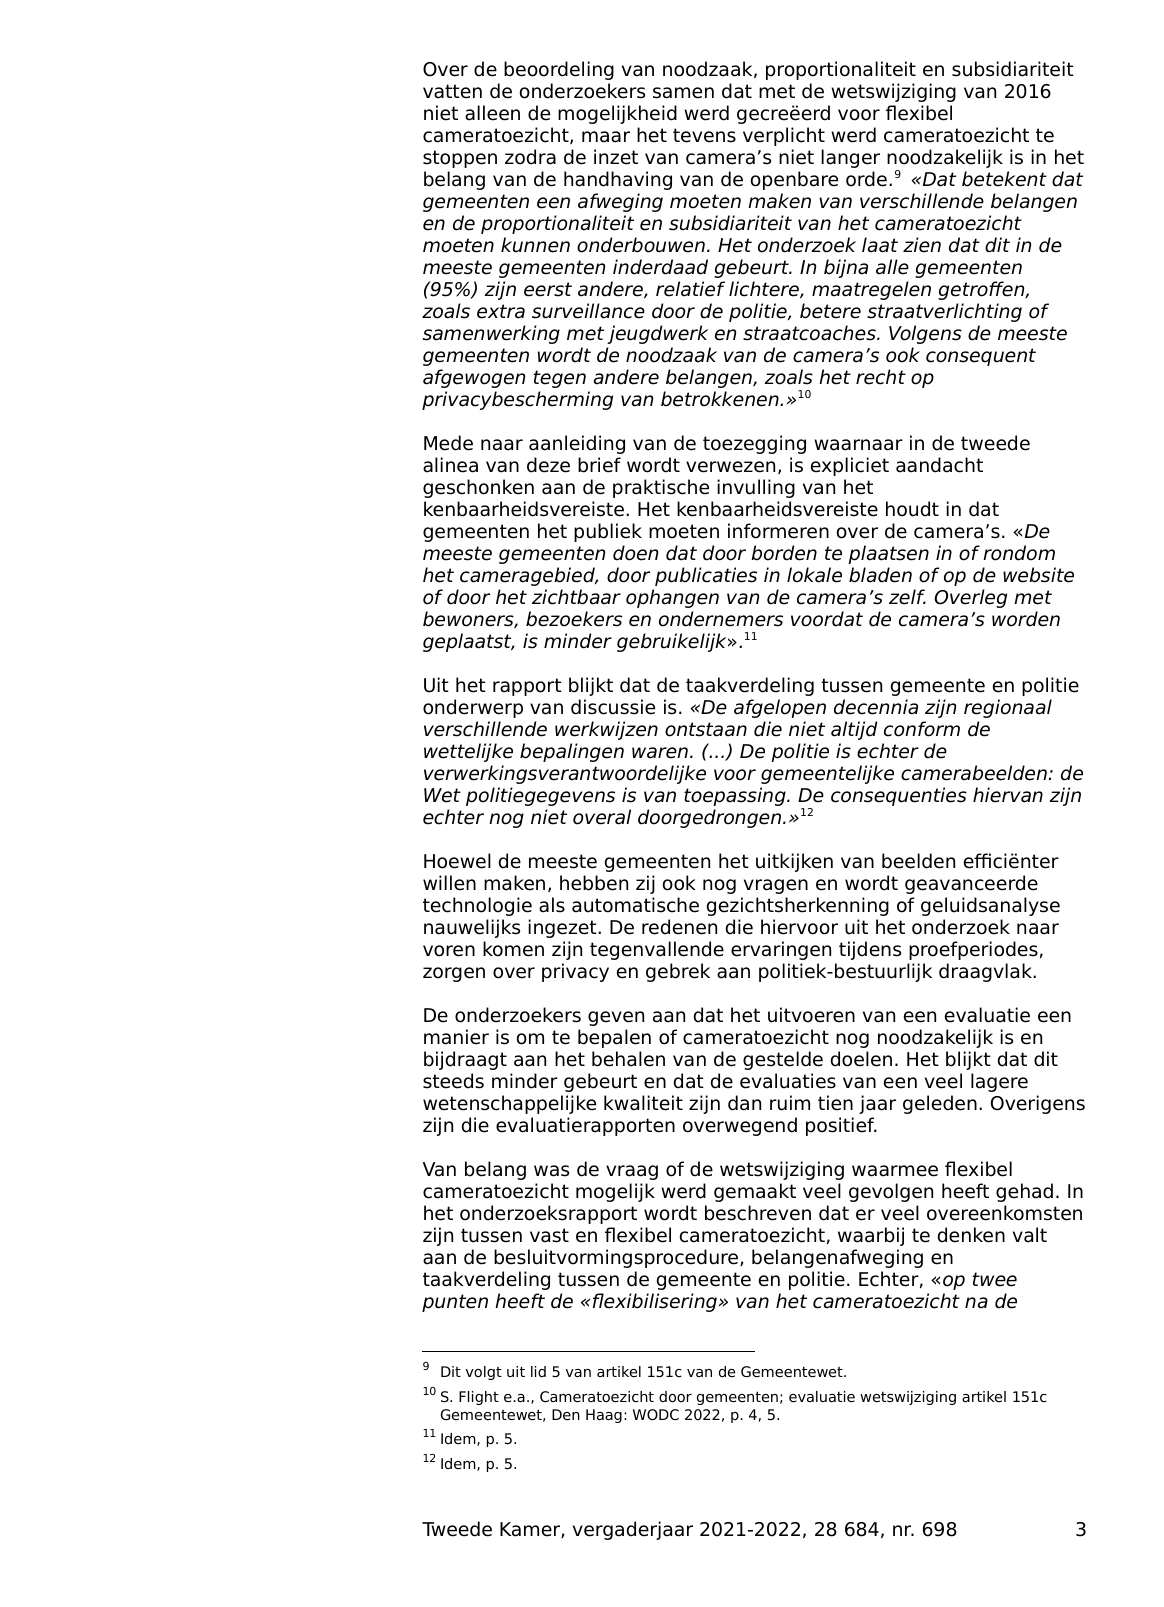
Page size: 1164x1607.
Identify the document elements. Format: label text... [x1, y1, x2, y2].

text Hoewel de meeste gemeenten het uitkijken van beelden efficiënter willen maken, hebben zij ook nog vragen en wordt geavanceerde technologie als automatische gezichtsherkenning of geluidsanalyse nauwelijks ingezet. De redenen die hiervoor uit het onderzoek naar voren komen zijn tegenvallende ervaringen tijdens proefperiodes, zorgen over privacy en gebrek aan politiek-bestuurlijk draagvlak. [422, 851, 1087, 983]
text Idem, p. 5. [422, 1452, 1087, 1474]
text De onderzoekers geven aan dat het uitvoeren van een evaluatie een manier is om te bepalen of cameratoezicht nog noodzakelijk is en bijdraagt aan het behalen van de gestelde doelen. Het blijkt dat dit steeds minder gebeurt en dat de evaluaties van een veel lagere wetenschappelijke kwaliteit zijn dan ruim tien jaar geleden. Overigens zijn die evaluatierapporten overwegend positief. [422, 1005, 1087, 1137]
text Van belang was de vraag of de wetswijziging waarmee flexibel cameratoezicht mogelijk werd gemaakt veel gevolgen heeft gehad. In het onderzoeksrapport wordt beschreven dat er veel overeenkomsten zijn tussen vast en flexibel cameratoezicht, waarbij te denken valt aan de besluitvormingsprocedure, belangenafweging en taakverdeling tussen de gemeente en politie. Echter, «op twee punten heeft de «flexibilisering» van het cameratoezicht na de [422, 1159, 1087, 1313]
text Dit volgt uit lid 5 van artikel 151c van de Gemeentewet. [422, 1360, 1087, 1382]
text Over de beoordeling van noodzaak, proportionaliteit en subsidiariteit vatten de onderzoekers samen dat met de wetswijziging van 2016 niet alleen de mogelijkheid werd gecreëerd voor flexibel cameratoezicht, maar het tevens verplicht werd cameratoezicht te stoppen zodra de inzet van camera’s niet langer noodzakelijk is in het belang van de handhaving van de openbare orde. «Dat betekent dat gemeenten een afweging moeten maken van verschillende belangen en de proportionaliteit en subsidiariteit van het cameratoezicht moeten kunnen onderbouwen. Het onderzoek laat zien dat dit in de meeste gemeenten inderdaad gebeurt. In bijna alle gemeenten (95%) zijn eerst andere, relatief lichtere, maatregelen getroffen, zoals extra surveillance door de politie, betere straatverlichting of samenwerking met jeugdwerk en straatcoaches. Volgens de meeste gemeenten wordt de noodzaak van de camera’s ook consequent afgewogen tegen andere belangen, zoals het recht op privacybescherming van betrokkenen.» [422, 59, 1087, 411]
text Idem, p. 5. [422, 1427, 1087, 1449]
text Mede naar aanleiding van de toezegging waarnaar in de tweede alinea van deze brief wordt verwezen, is expliciet aandacht geschonken aan de praktische invulling van het kenbaarheidsvereiste. Het kenbaarheidsvereiste houdt in dat gemeenten het publiek moeten informeren over de camera’s. «De meeste gemeenten doen dat door borden te plaatsen in of rondom het cameragebied, door publicaties in lokale bladen of op de website of door het zichtbaar ophangen van de camera’s zelf. Overleg met bewoners, bezoekers en ondernemers voordat de camera’s worden geplaatst, is minder gebruikelijk». [422, 433, 1087, 653]
text S. Flight e.a., Cameratoezicht door gemeenten; evaluatie wetswijziging artikel 151c Gemeentewet, Den Haag: WODC 2022, p. 4, 5. [422, 1385, 1087, 1424]
text Uit het rapport blijkt dat de taakverdeling tussen gemeente en politie onderwerp van discussie is. «De afgelopen decennia zijn regionaal verschillende werkwijzen ontstaan die niet altijd conform de wettelijke bepalingen waren. (...) De politie is echter de verwerkingsverantwoordelijke voor gemeentelijke camerabeelden: de Wet politiegegevens is van toepassing. De consequenties hiervan zijn echter nog niet overal doorgedrongen.» [422, 675, 1087, 829]
